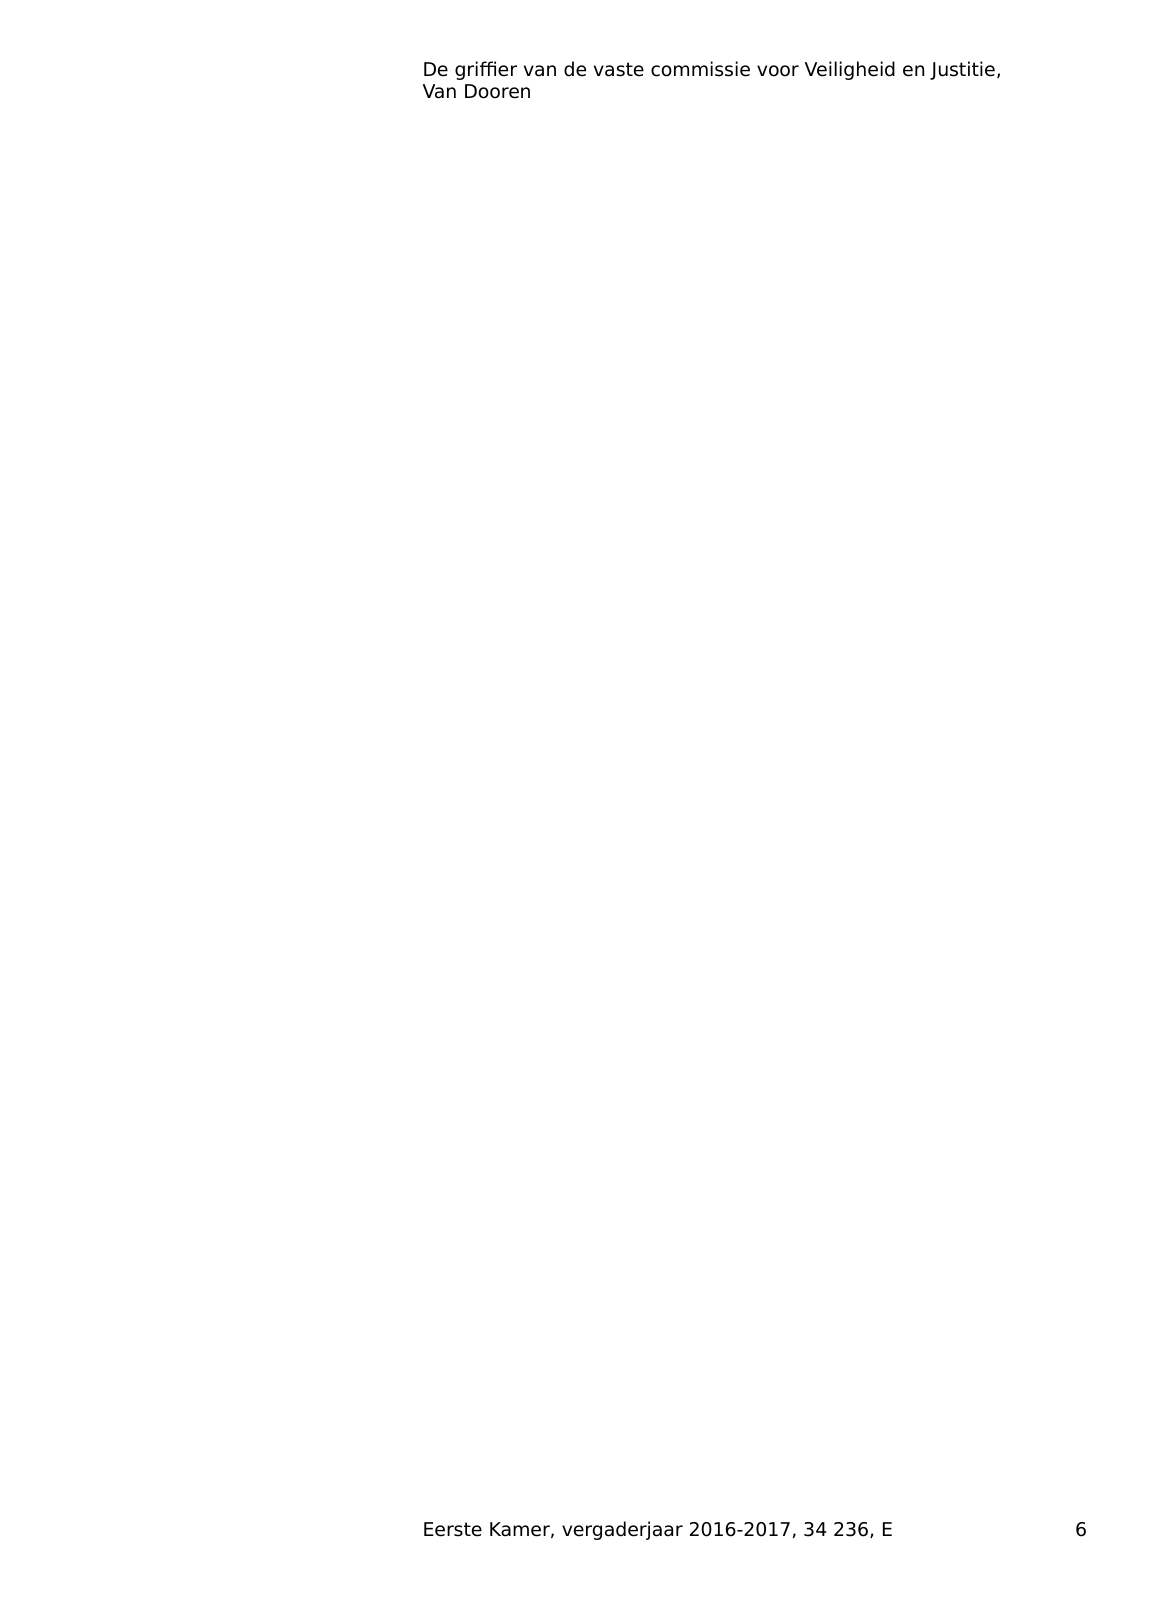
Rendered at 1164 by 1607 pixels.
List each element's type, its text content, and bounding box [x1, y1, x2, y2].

text De griffier van de vaste commissie voor Veiligheid en Justitie, Van Dooren [422, 59, 1087, 103]
